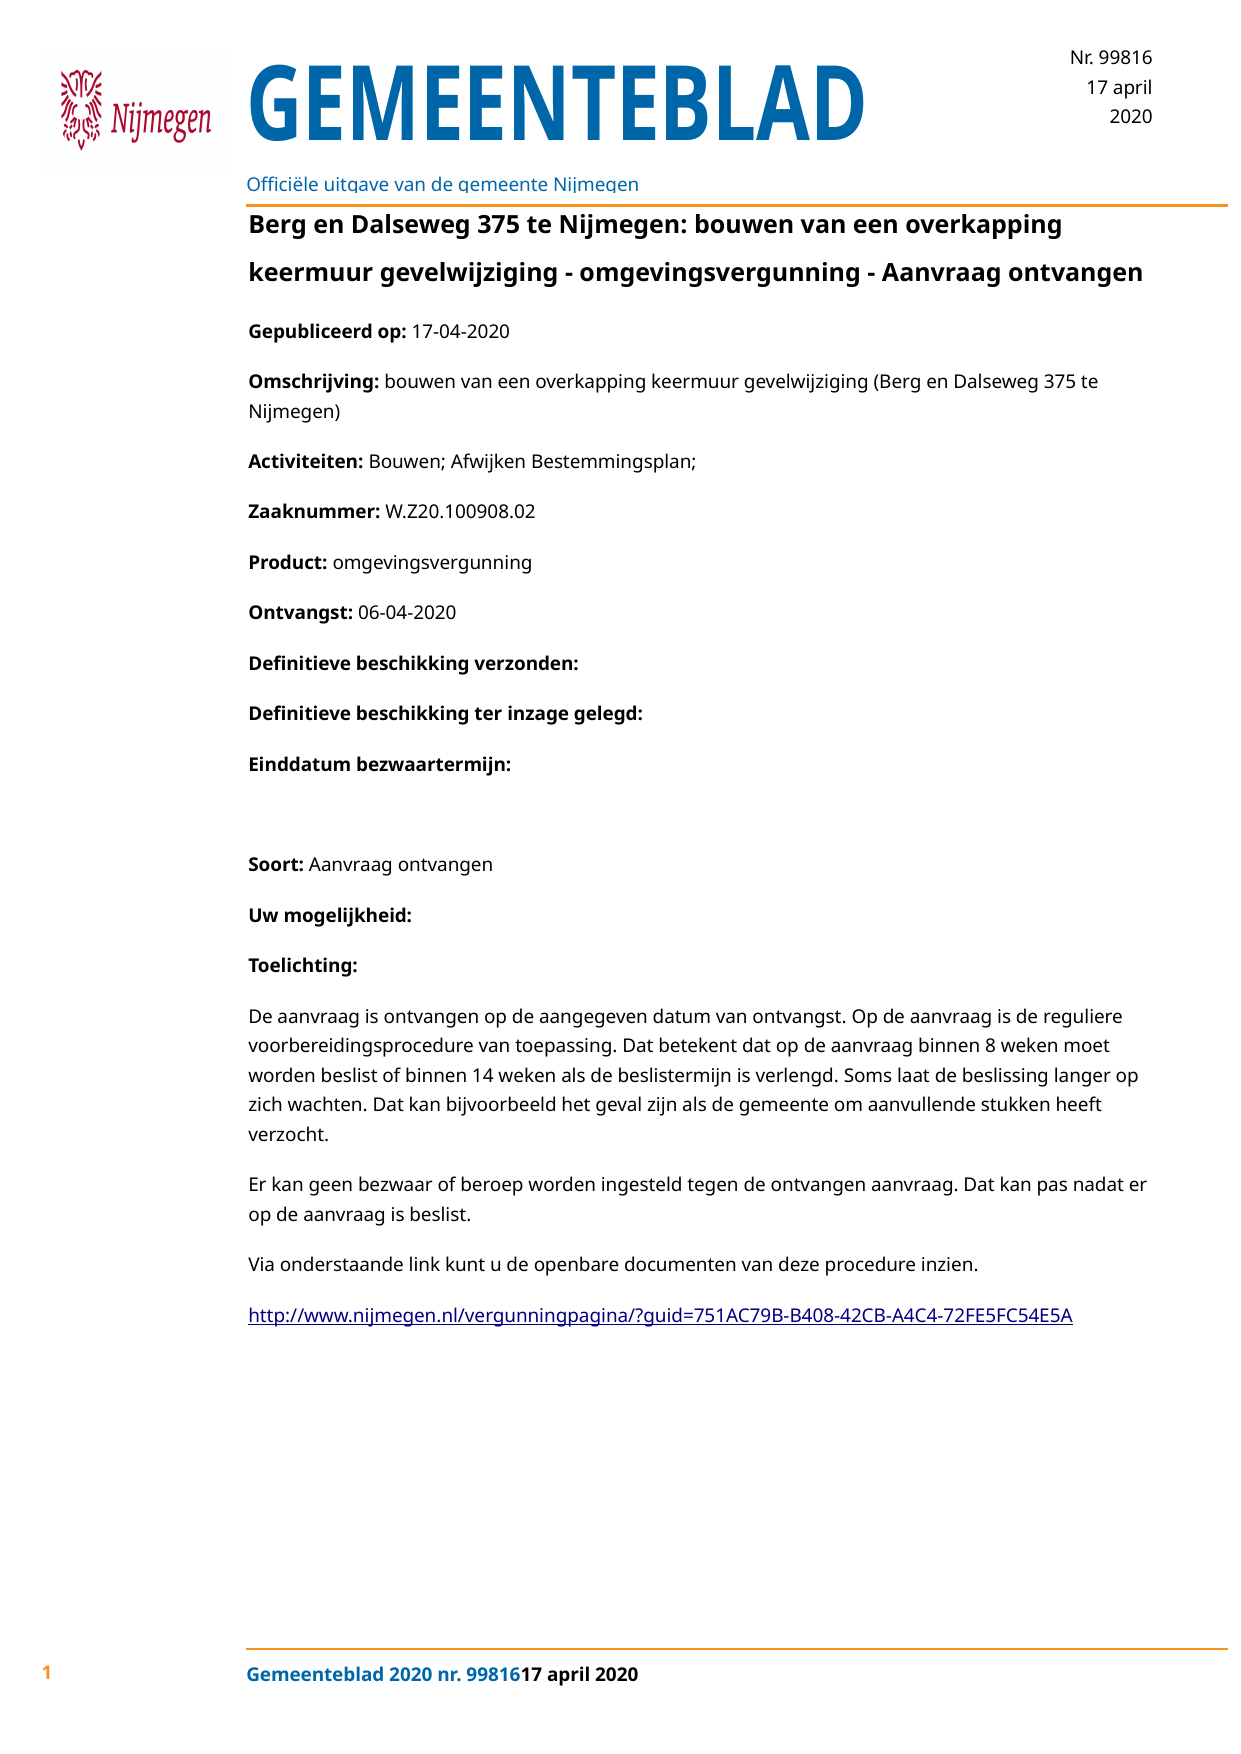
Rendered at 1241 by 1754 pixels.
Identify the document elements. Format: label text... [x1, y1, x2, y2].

text Product: omgevingsvergunning [248, 549, 1152, 575]
text Gepubliceerd op: 17-04-2020 [248, 318, 1152, 344]
text De aanvraag is ontvangen op de aangegeven datum van ontvangst. Op de aanvraag is de reguliere voorbereidingsprocedure van toepassing. Dat betekent dat op de aanvraag binnen 8 weken moet worden beslist of binnen 14 weken als de beslistermijn is verlengd. Soms laat de beslissing langer op zich wachten. Dat kan bijvoorbeeld het geval zijn als de gemeente om aanvullende stukken heeft verzocht. [248, 1003, 1152, 1147]
text Omschrijving: bouwen van een overkapping keermuur gevelwijziging (Berg en Dalseweg 375 te Nijmegen) [248, 368, 1152, 424]
text Soort: Aanvraag ontvangen [248, 852, 1152, 877]
text Via onderstaande link kunt u de openbare documenten van deze procedure inzien. [248, 1252, 1152, 1277]
picture [41, 47, 231, 172]
text Berg en Dalseweg 375 te Nijmegen: bouwen van een overkapping keermuur gevelwijziging - omgevingsvergunning - Aanvraag ontvangen [248, 207, 1152, 288]
text Toelichting: [248, 952, 1152, 978]
text Einddatum bezwaartermijn: [248, 751, 1152, 777]
text Er kan geen bezwaar of beroep worden ingesteld tegen de ontvangen aanvraag. Dat kan pas nadat er op de aanvraag is beslist. [248, 1172, 1152, 1227]
text http://www.nijmegen.nl/vergunningpagina/?guid=751AC79B-B408-42CB-A4C4-72FE5FC54E5A [248, 1302, 1152, 1328]
text Ontvangst: 06-04-2020 [248, 599, 1152, 625]
text Activiteiten: Bouwen; Afwijken Bestemmingsplan; [248, 448, 1152, 474]
text Zaaknummer: W.Z20.100908.02 [248, 499, 1152, 524]
text Definitieve beschikking ter inzage gelegd: [248, 700, 1152, 726]
text Uw mogelijkheid: [248, 902, 1152, 928]
text Definitieve beschikking verzonden: [248, 650, 1152, 676]
